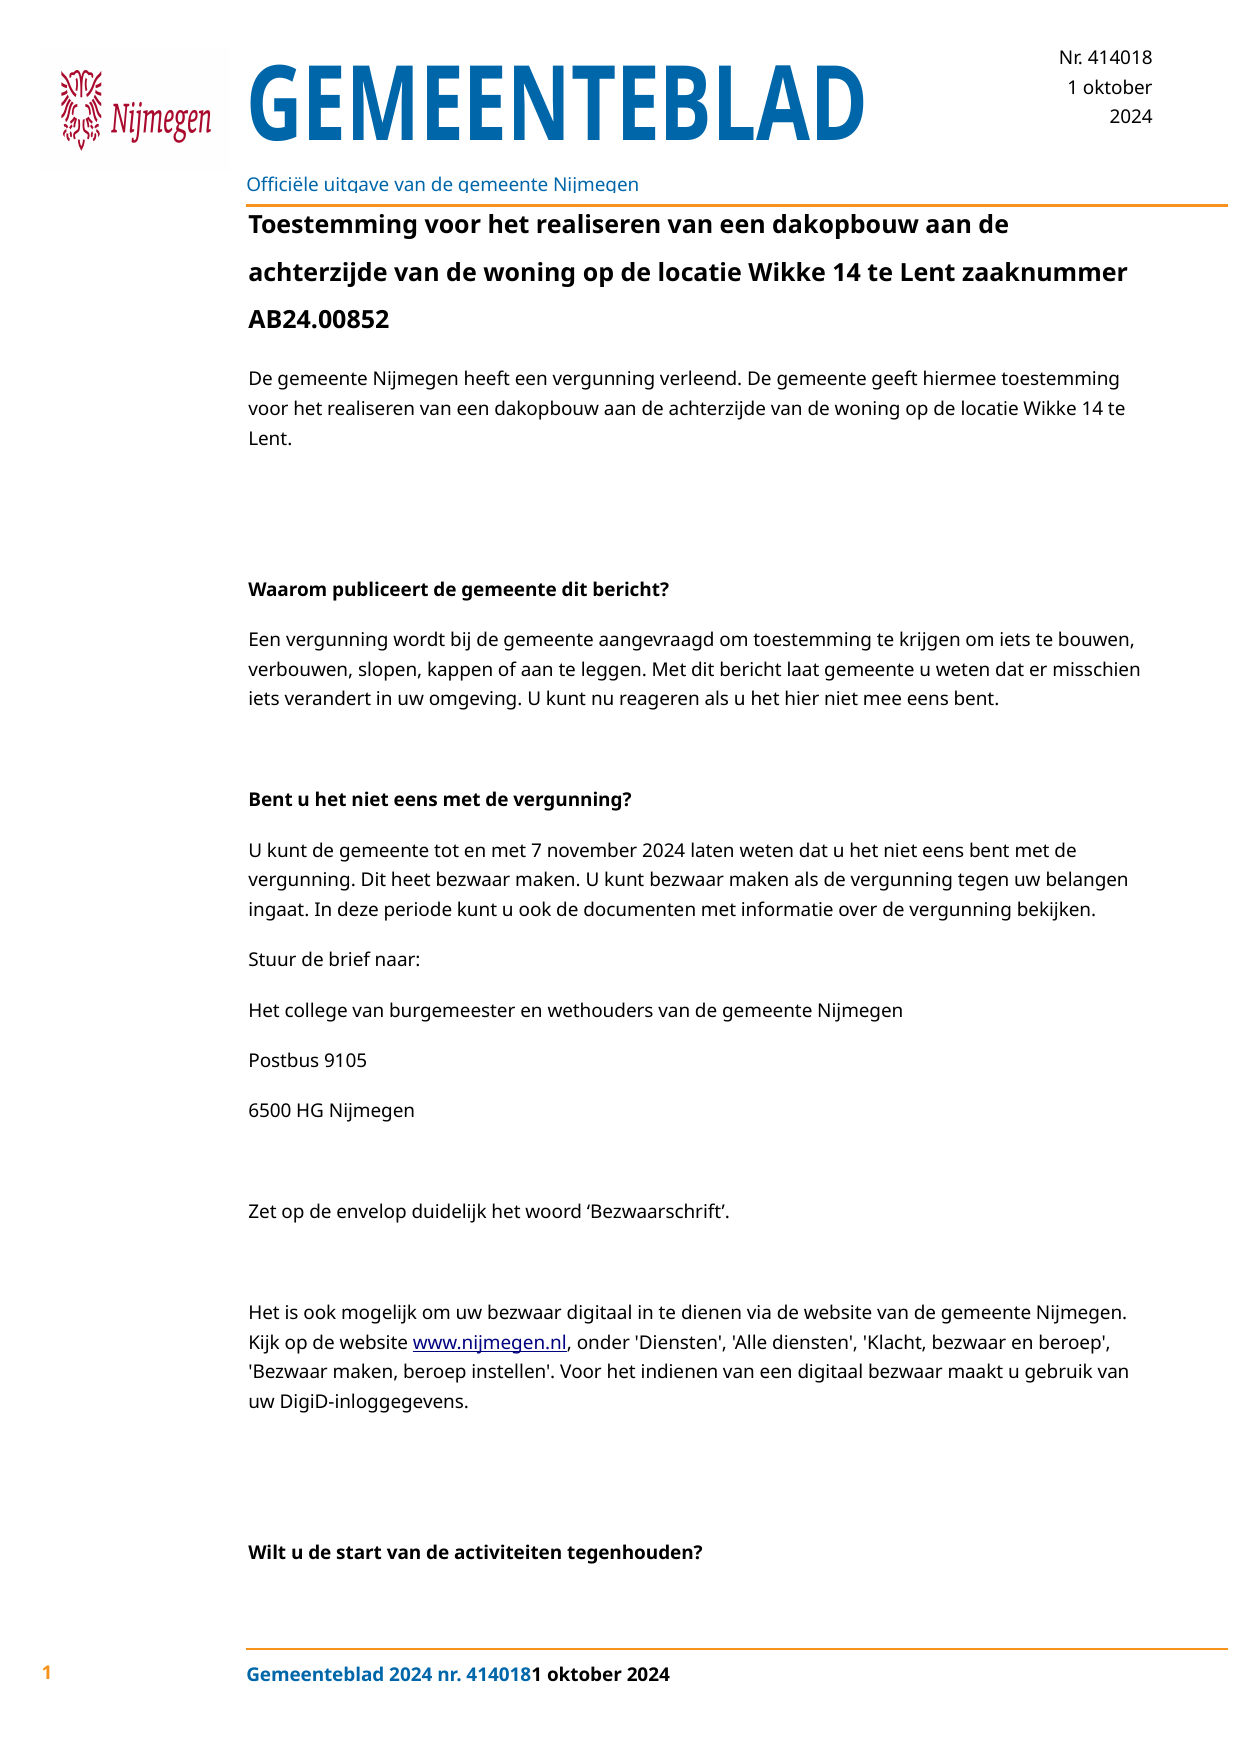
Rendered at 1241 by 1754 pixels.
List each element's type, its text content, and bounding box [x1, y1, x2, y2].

text Een vergunning wordt bij de gemeente aangevraagd om toestemming te krijgen om iets te bouwen, verbouwen, slopen, kappen of aan te leggen. Met dit bericht laat gemeente u weten dat er misschien iets verandert in uw omgeving. U kunt nu reageren als u het hier niet mee eens bent. [248, 626, 1152, 711]
text 6500 HG Nijmegen [248, 1098, 1152, 1123]
text Bent u het niet eens met de vergunning? [248, 786, 1152, 812]
text Het college van burgemeester en wethouders van de gemeente Nijmegen [248, 997, 1152, 1022]
text U kunt de gemeente tot en met 7 november 2024 laten weten dat u het niet eens bent met de vergunning. Dit heet bezwaar maken. U kunt bezwaar maken als de vergunning tegen uw belangen ingaat. In deze periode kunt u ook de documenten met informatie over de vergunning bekijken. [248, 837, 1152, 922]
text Het is ook mogelijk om uw bezwaar digitaal in te dienen via de website van de gemeente Nijmegen. Kijk op de website www.nijmegen.nl, onder 'Diensten', 'Alle diensten', 'Klacht, bezwaar en beroep', 'Bezwaar maken, beroep instellen'. Voor het indienen van een digitaal bezwaar maakt u gebruik van uw DigiD-inloggegevens. [248, 1299, 1152, 1414]
text Waarom publiceert de gemeente dit bericht? [248, 576, 1152, 602]
text Stuur de brief naar: [248, 946, 1152, 972]
text Wilt u de start van de activiteiten tegenhouden? [248, 1539, 1152, 1565]
text De gemeente Nijmegen heeft een vergunning verleend. De gemeente geeft hiermee toestemming voor het realiseren van een dakopbouw aan de achterzijde van de woning op de locatie Wikke 14 te Lent. [248, 366, 1152, 450]
picture [41, 47, 231, 172]
text Postbus 9105 [248, 1047, 1152, 1073]
text Zet op de envelop duidelijk het woord ‘Bezwaarschrift’. [248, 1198, 1152, 1224]
text Toestemming voor het realiseren van een dakopbouw aan de achterzijde van de woning op de locatie Wikke 14 te Lent zaaknummer AB24.00852 [248, 207, 1152, 336]
